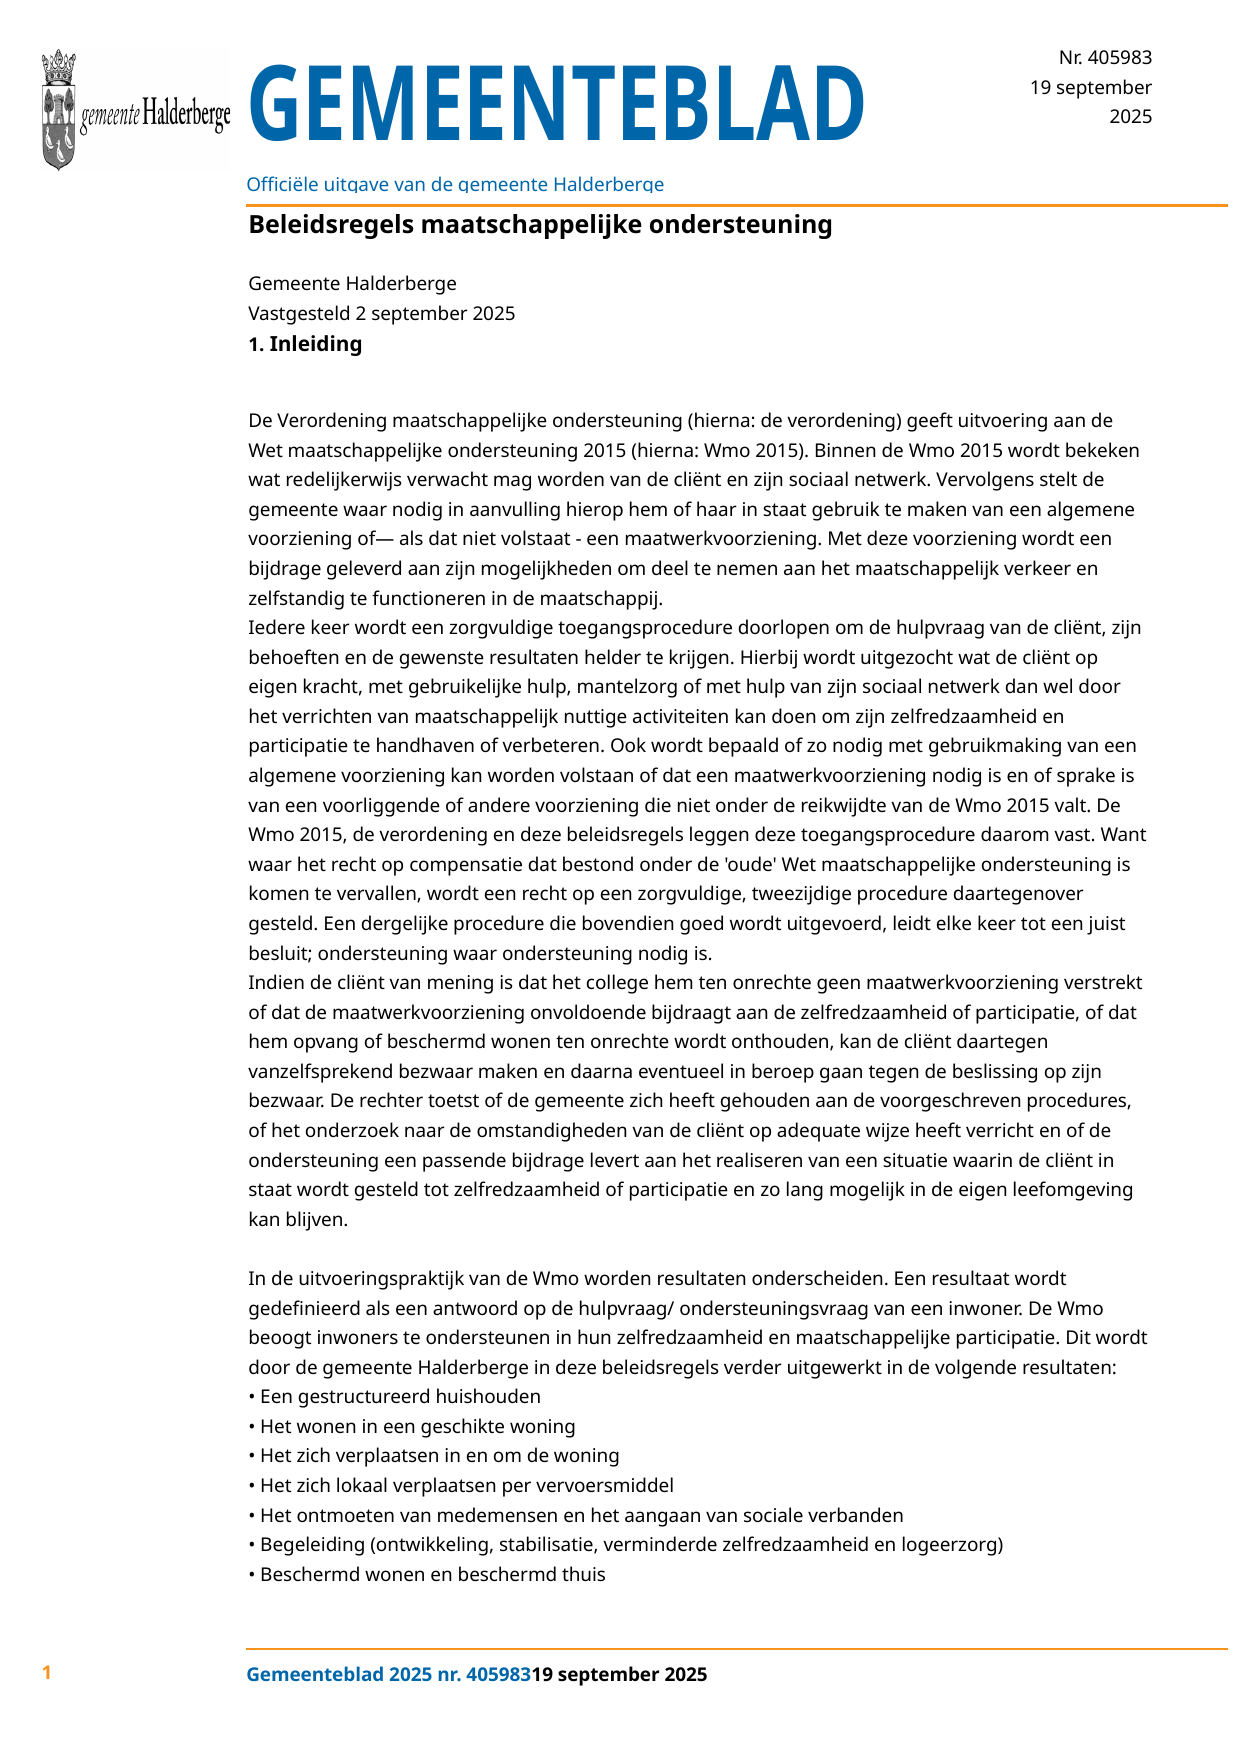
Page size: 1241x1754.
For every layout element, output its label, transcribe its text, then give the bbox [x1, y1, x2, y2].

text • Begeleiding (ontwikkeling, stabilisatie, verminderde zelfredzaamheid en logeerzorg) [248, 1531, 1152, 1557]
picture [41, 47, 231, 172]
text • Beschermd wonen en beschermd thuis [248, 1561, 1152, 1587]
text • Een gestructureerd huishouden [248, 1383, 1152, 1409]
text Iedere keer wordt een zorgvuldige toegangsprocedure doorlopen om de hulpvraag van de cliënt, zijn behoeften en de gewenste resultaten helder te krijgen. Hierbij wordt uitgezocht wat de cliënt op eigen kracht, met gebruikelijke hulp, mantelzorg of met hulp van zijn sociaal netwerk dan wel door het verrichten van maatschappelijk nuttige activiteiten kan doen om zijn zelfredzaamheid en participatie te handhaven of verbeteren. Ook wordt bepaald of zo nodig met gebruikmaking van een algemene voorziening kan worden volstaan of dat een maatwerkvoorziening nodig is en of sprake is van een voorliggende of andere voorziening die niet onder de reikwijdte van de Wmo 2015 valt. De Wmo 2015, de verordening en deze beleidsregels leggen deze toegangsprocedure daarom vast. Want waar het recht op compensatie dat bestond onder de 'oude' Wet maatschappelijke ondersteuning is komen te vervallen, wordt een recht op een zorgvuldige, tweezijdige procedure daartegenover gesteld. Een dergelijke procedure die bovendien goed wordt uitgevoerd, leidt elke keer tot een juist besluit; ondersteuning waar ondersteuning nodig is. [248, 614, 1152, 965]
text Beleidsregels maatschappelijke ondersteuning [248, 207, 1152, 241]
text 1. Inleiding [248, 329, 1152, 358]
text • Het zich lokaal verplaatsen per vervoersmiddel [248, 1472, 1152, 1498]
text • Het zich verplaatsen in en om de woning [248, 1443, 1152, 1468]
text Gemeente Halderberge [248, 270, 1152, 296]
text Indien de cliënt van mening is dat het college hem ten onrechte geen maatwerkvoorziening verstrekt of dat de maatwerkvoorziening onvoldoende bijdraagt aan de zelfredzaamheid of participatie, of dat hem opvang of beschermd wonen ten onrechte wordt onthouden, kan de cliënt daartegen vanzelfsprekend bezwaar maken en daarna eventueel in beroep gaan tegen de beslissing op zijn bezwaar. De rechter toetst of de gemeente zich heeft gehouden aan de voorgeschreven procedures, of het onderzoek naar de omstandigheden van de cliënt op adequate wijze heeft verricht en of de ondersteuning een passende bijdrage levert aan het realiseren van een situatie waarin de cliënt in staat wordt gesteld tot zelfredzaamheid of participatie en zo lang mogelijk in de eigen leefomgeving kan blijven. [248, 969, 1152, 1232]
text Vastgesteld 2 september 2025 [248, 300, 1152, 326]
text In de uitvoeringspraktijk van de Wmo worden resultaten onderscheiden. Een resultaat wordt gedefinieerd als een antwoord op de hulpvraag/ ondersteuningsvraag van een inwoner. De Wmo beoogt inwoners te ondersteunen in hun zelfredzaamheid en maatschappelijke participatie. Dit wordt door de gemeente Halderberge in deze beleidsregels verder uitgewerkt in de volgende resultaten: [248, 1265, 1152, 1379]
text • Het wonen in een geschikte woning [248, 1413, 1152, 1439]
text • Het ontmoeten van medemensen en het aangaan van sociale verbanden [248, 1502, 1152, 1527]
text De Verordening maatschappelijke ondersteuning (hierna: de verordening) geeft uitvoering aan de Wet maatschappelijke ondersteuning 2015 (hierna: Wmo 2015). Binnen de Wmo 2015 wordt bekeken wat redelijkerwijs verwacht mag worden van de cliënt en zijn sociaal netwerk. Vervolgens stelt de gemeente waar nodig in aanvulling hierop hem of haar in staat gebruik te maken van een algemene voorziening of— als dat niet volstaat - een maatwerkvoorziening. Met deze voorziening wordt een bijdrage geleverd aan zijn mogelijkheden om deel te nemen aan het maatschappelijk verkeer en zelfstandig te functioneren in de maatschappij. [248, 407, 1152, 610]
